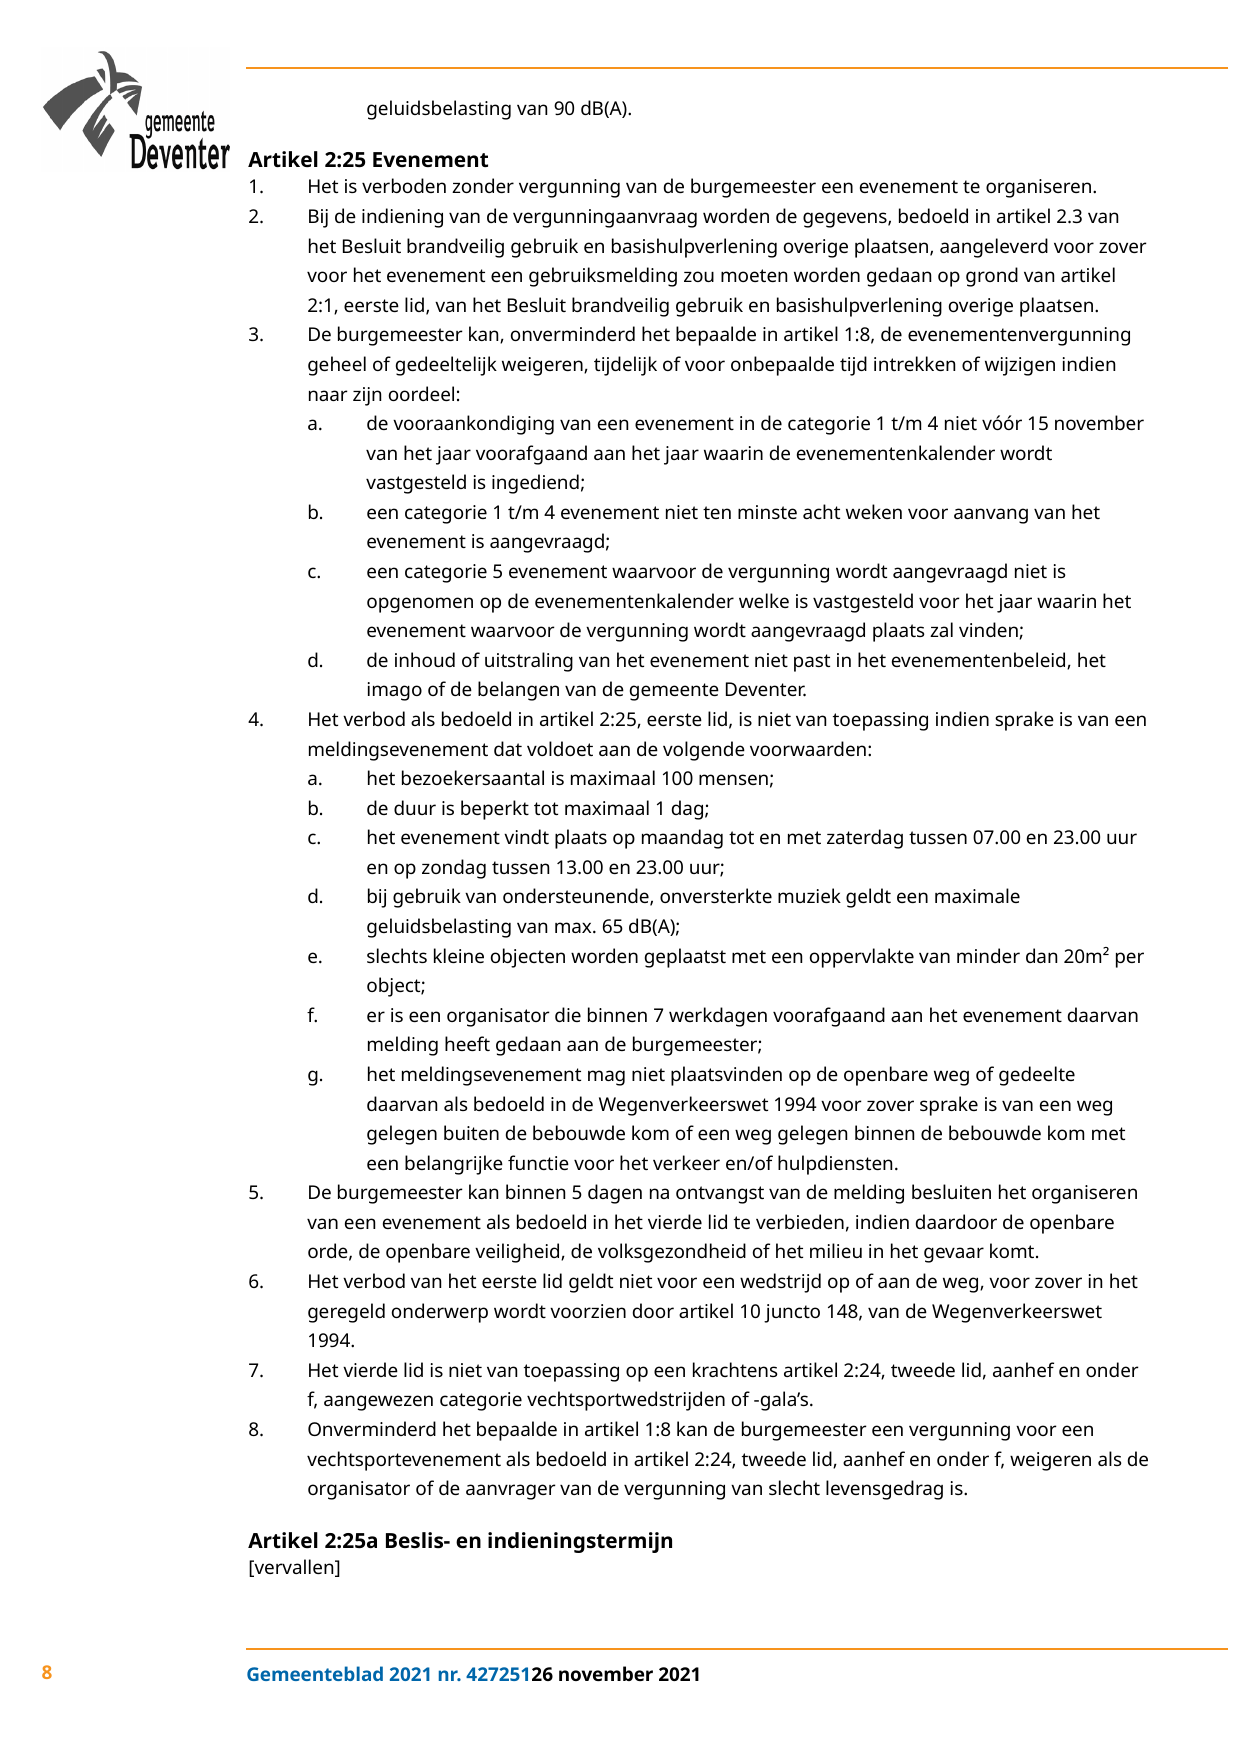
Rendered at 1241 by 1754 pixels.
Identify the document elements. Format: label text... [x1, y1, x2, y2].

list slechts kleine objecten worden geplaatst met een oppervlakte van minder dan 20m² per object; [307, 943, 1152, 998]
list Bij de indiening van de vergunningaanvraag worden de gegevens, bedoeld in artikel 2.3 van het Besluit brandveilig gebruik en basishulpverlening overige plaatsen, aangeleverd voor zover voor het evenement een gebruiksmelding zou moeten worden gedaan op grond van artikel 2:1, eerste lid, van het Besluit brandveilig gebruik en basishulpverlening overige plaatsen. [248, 203, 1152, 318]
list een categorie 1 t/m 4 evenement niet ten minste acht weken voor aanvang van het evenement is aangevraagd; [307, 499, 1152, 554]
list geluidsbelasting van 90 dB(A). [307, 95, 1152, 121]
text Artikel 2:25 Evenement [248, 145, 1152, 174]
list De burgemeester kan binnen 5 dagen na ontvangst van de melding besluiten het organiseren van een evenement als bedoeld in het vierde lid te verbieden, indien daardoor de openbare orde, de openbare veiligheid, de volksgezondheid of het milieu in het gevaar komt. [248, 1179, 1152, 1264]
list Het verbod van het eerste lid geldt niet voor een wedstrijd op of aan de weg, voor zover in het geregeld onderwerp wordt voorzien door artikel 10 juncto 148, van de Wegenverkeerswet 1994. [248, 1268, 1152, 1353]
list er is een organisator die binnen 7 werkdagen voorafgaand aan het evenement daarvan melding heeft gedaan aan de burgemeester; [307, 1002, 1152, 1057]
list de vooraankondiging van een evenement in de categorie 1 t/m 4 niet vóór 15 november van het jaar voorafgaand aan het jaar waarin de evenementenkalender wordt vastgesteld is ingediend; [307, 410, 1152, 495]
list het meldingsevenement mag niet plaatsvinden op de openbare weg of gedeelte daarvan als bedoeld in de Wegenverkeerswet 1994 voor zover sprake is van een weg gelegen buiten de bebouwde kom of een weg gelegen binnen de bebouwde kom met een belangrijke functie voor het verkeer en/of hulpdiensten. [307, 1061, 1152, 1176]
list de inhoud of uitstraling van het evenement niet past in het evenementenbeleid, het imago of de belangen van de gemeente Deventer. [307, 647, 1152, 702]
list Het vierde lid is niet van toepassing op een krachtens artikel 2:24, tweede lid, aanhef en onder f, aangewezen categorie vechtsportwedstrijden of -gala’s. [248, 1357, 1152, 1412]
text Artikel 2:25a Beslis- en indieningstermijn [248, 1526, 1152, 1554]
list De burgemeester kan, onverminderd het bepaalde in artikel 1:8, de evenementenvergunning geheel of gedeeltelijk weigeren, tijdelijk of voor onbepaalde tijd intrekken of wijzigen indien naar zijn oordeel: [248, 322, 1152, 406]
list de duur is beperkt tot maximaal 1 dag; [307, 795, 1152, 821]
list Het verbod als bedoeld in artikel 2:25, eerste lid, is niet van toepassing indien sprake is van een meldingsevenement dat voldoet aan de volgende voorwaarden: [248, 706, 1152, 761]
list Onverminderd het bepaalde in artikel 1:8 kan de burgemeester een vergunning voor een vechtsportevenement als bedoeld in artikel 2:24, tweede lid, aanhef en onder f, weigeren als de organisator of de aanvrager van de vergunning van slecht levensgedrag is. [248, 1416, 1152, 1501]
picture [41, 47, 231, 172]
list bij gebruik van ondersteunende, onversterkte muziek geldt een maximale geluidsbelasting van max. 65 dB(A); [307, 884, 1152, 939]
list een categorie 5 evenement waarvoor de vergunning wordt aangevraagd niet is opgenomen op de evenementenkalender welke is vastgesteld voor het jaar waarin het evenement waarvoor de vergunning wordt aangevraagd plaats zal vinden; [307, 558, 1152, 643]
list het bezoekersaantal is maximaal 100 mensen; [307, 765, 1152, 791]
list het evenement vindt plaats op maandag tot en met zaterdag tussen 07.00 en 23.00 uur en op zondag tussen 13.00 en 23.00 uur; [307, 824, 1152, 880]
text [vervallen] [248, 1554, 1152, 1580]
list Het is verboden zonder vergunning van de burgemeester een evenement te organiseren. [248, 174, 1152, 199]
